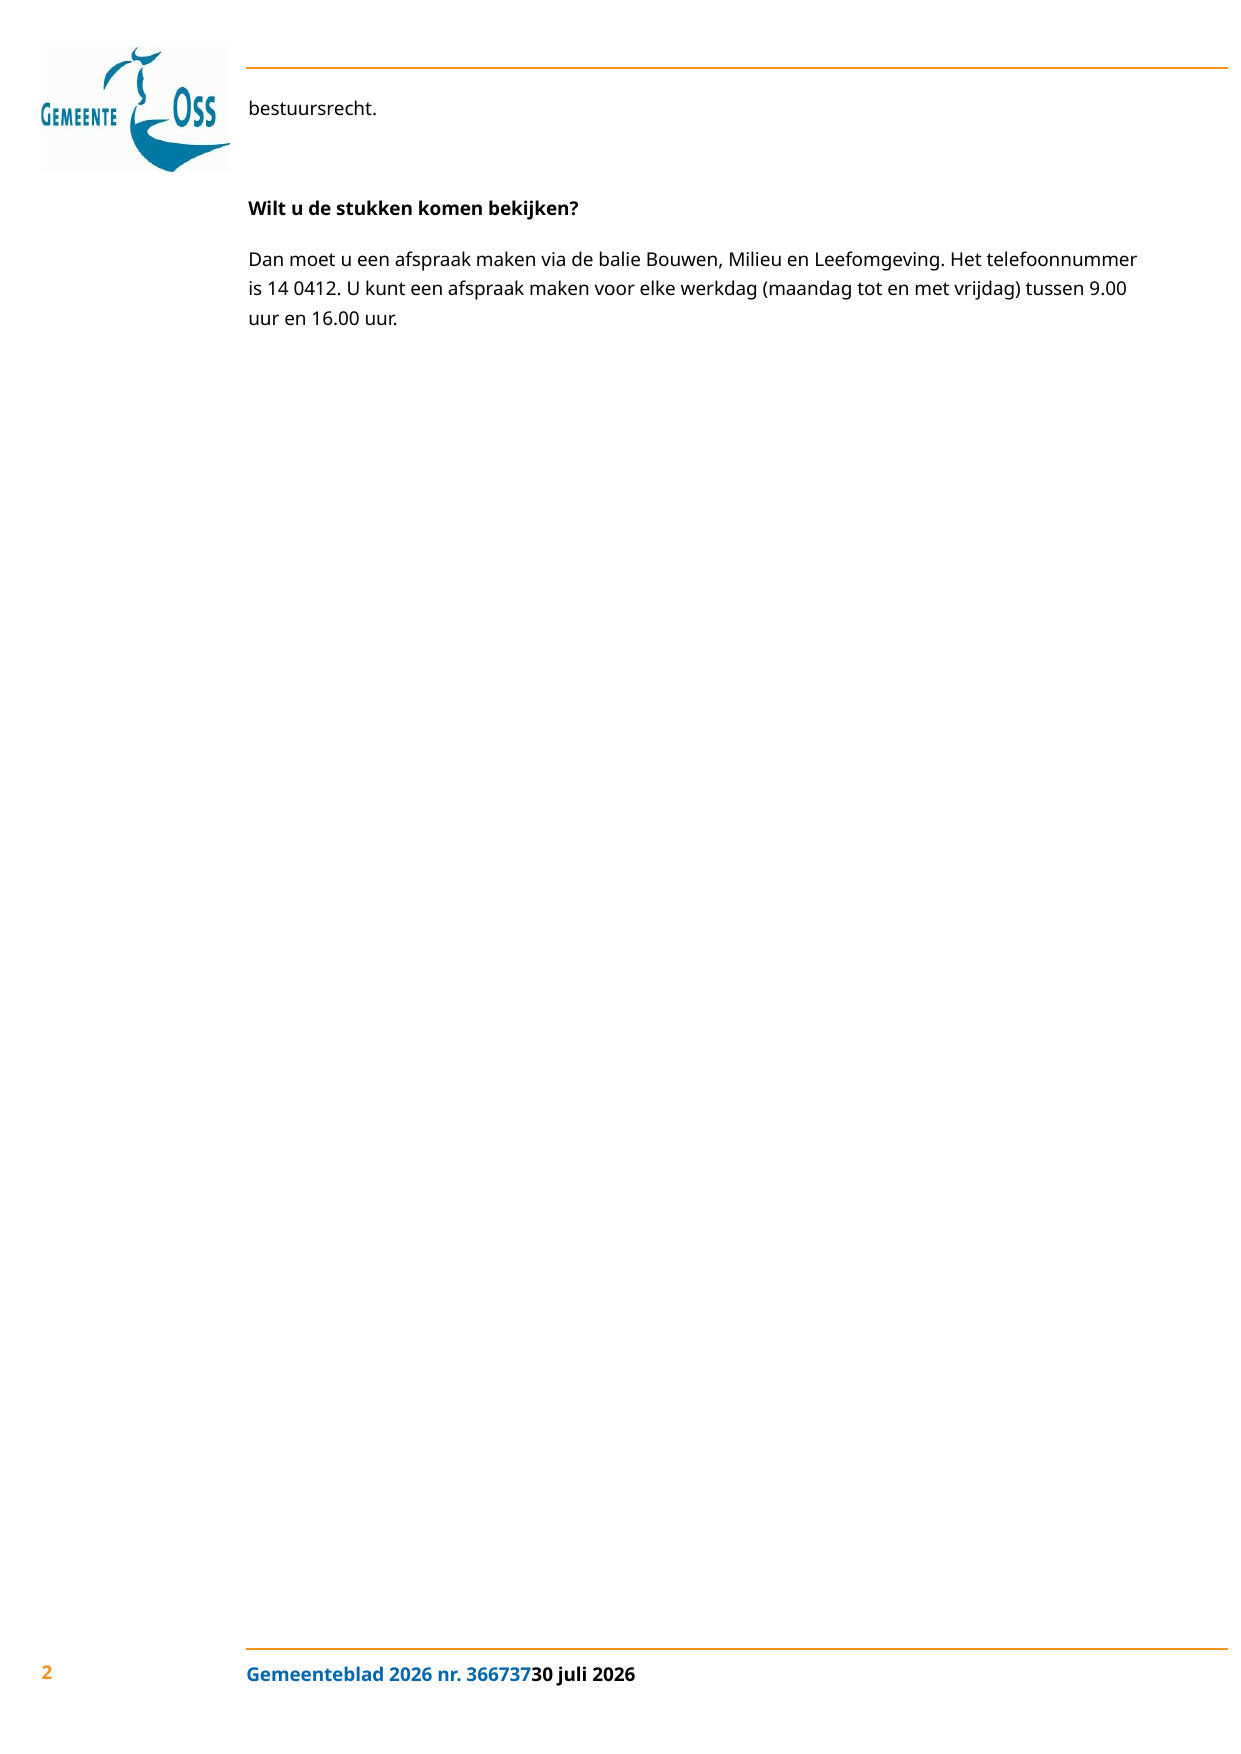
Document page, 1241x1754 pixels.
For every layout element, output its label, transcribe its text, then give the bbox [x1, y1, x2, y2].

picture [41, 47, 231, 172]
text bestuursrecht. [248, 95, 1152, 121]
text Dan moet u een afspraak maken via de balie Bouwen, Milieu en Leefomgeving. Het telefoonnummer is 14 0412. U kunt een afspraak maken voor elke werkdag (maandag tot en met vrijdag) tussen 9.00 uur en 16.00 uur. [248, 246, 1152, 331]
text Wilt u de stukken komen bekijken? [248, 196, 1152, 221]
